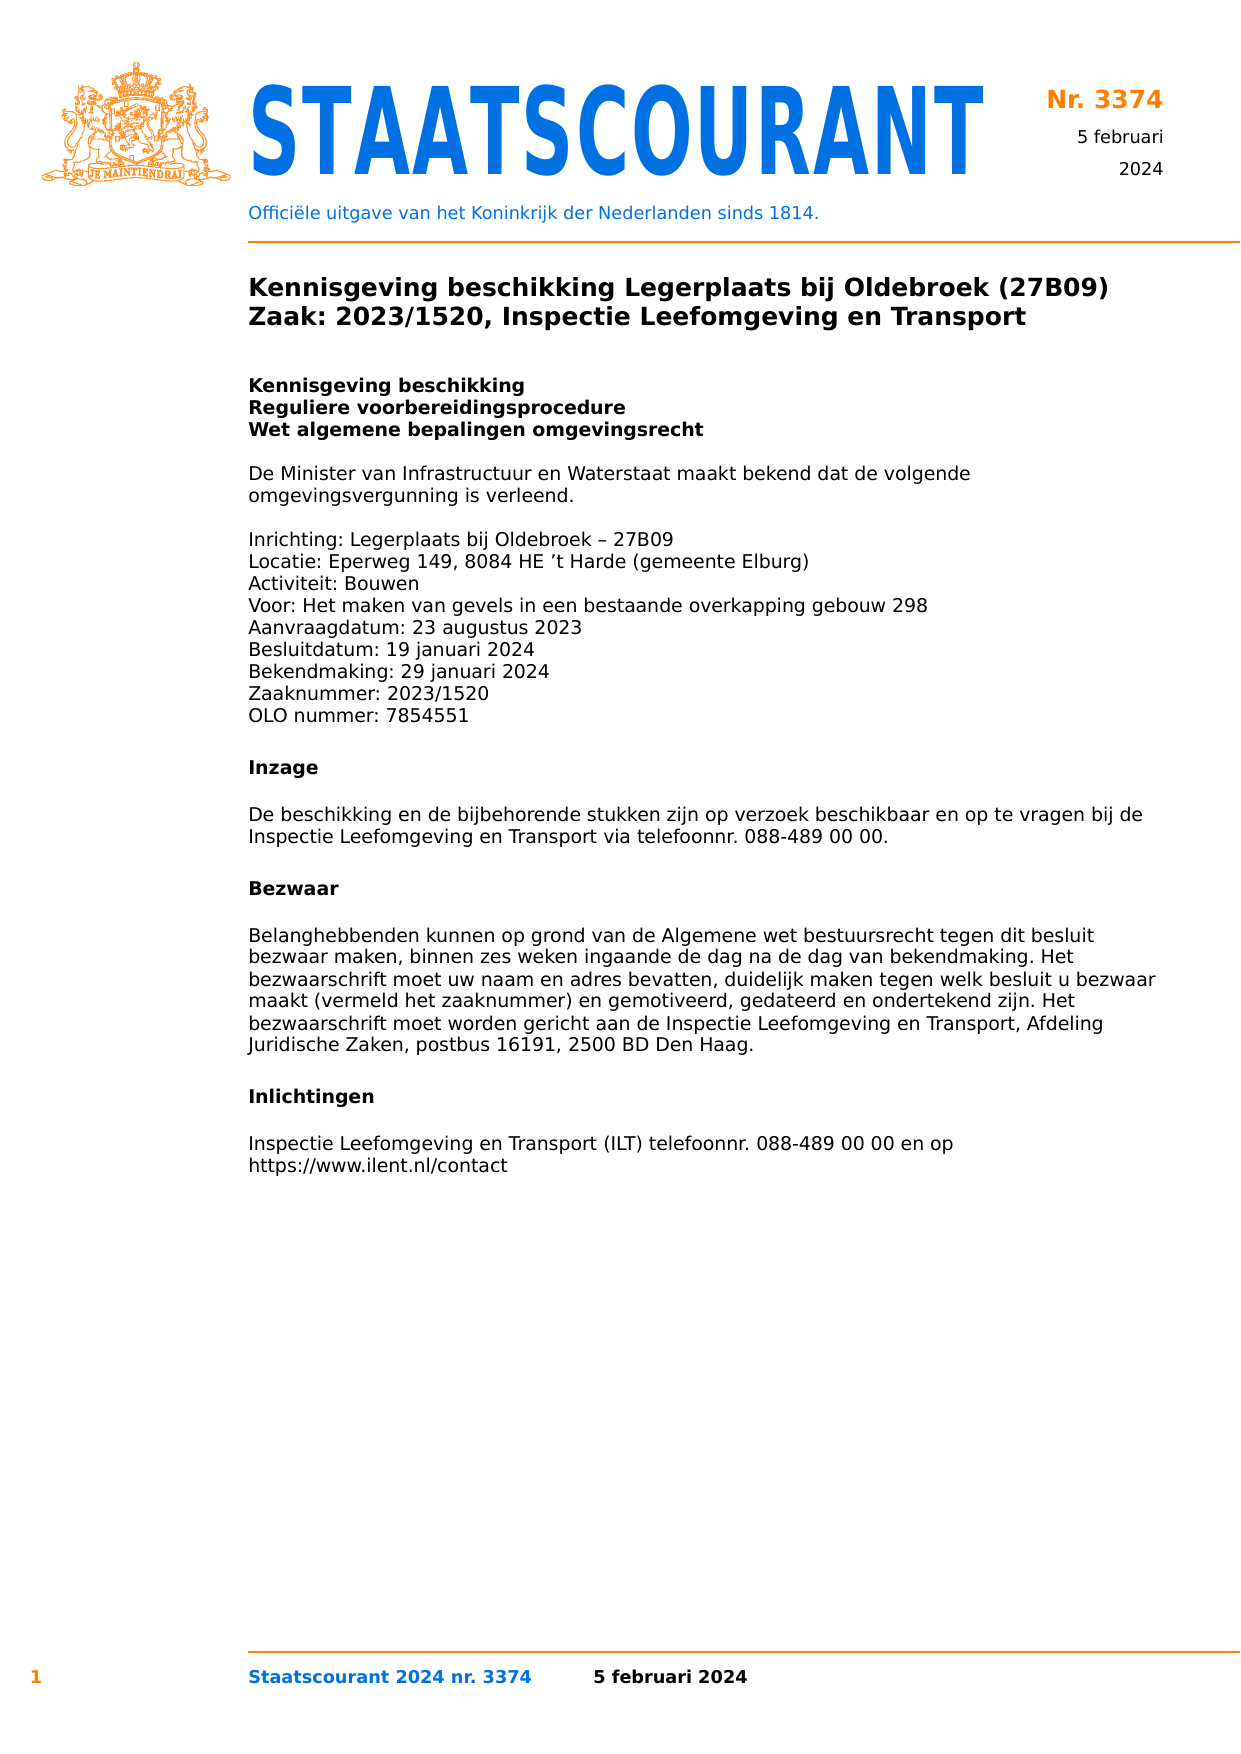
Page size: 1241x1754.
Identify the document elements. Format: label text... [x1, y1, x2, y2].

text Bekendmaking: 29 januari 2024 [248, 661, 1163, 683]
subtitle Inzage [248, 757, 1163, 778]
table_header STAATSCOURANT [248, 62, 998, 203]
text Besluitdatum: 19 januari 2024 [248, 639, 1163, 661]
table_cell 2024 [998, 153, 1240, 203]
subtitle Inlichtingen [248, 1086, 1163, 1108]
table_header Nr. 3374 [998, 62, 1240, 121]
text Wet algemene bepalingen omgevingsrecht [248, 419, 1163, 441]
text Belanghebbenden kunnen op grond van de Algemene wet bestuursrecht tegen dit besluit bezwaar maken, binnen zes weken ingaande de dag na de dag van bekendmaking. Het bezwaarschrift moet uw naam en adres bevatten, duidelijk maken tegen welk besluit u bezwaar maakt (vermeld het zaaknummer) en gemotiveerd, gedateerd en ondertekend zijn. Het bezwaarschrift moet worden gericht aan de Inspectie Leefomgeving en Transport, Afdeling Juridische Zaken, postbus 16191, 2500 BD Den Haag. [248, 924, 1163, 1056]
text Voor: Het maken van gevels in een bestaande overkapping gebouw 298 [248, 595, 1163, 617]
table_cell Officiële uitgave van het Koninkrijk der Nederlanden sinds 1814. [248, 203, 1240, 241]
text De Minister van Infrastructuur en Waterstaat maakt bekend dat de volgende omgevingsvergunning is verleend. [248, 463, 1163, 507]
text Reguliere voorbereidingsprocedure [248, 397, 1163, 419]
table_cell 5 februari [998, 121, 1240, 153]
text Inspectie Leefomgeving en Transport (ILT) telefoonnr. 088-489 00 00 en op https://www.ilent.nl/contact [248, 1133, 1163, 1177]
text Zaaknummer: 2023/1520 [248, 683, 1163, 704]
text Kennisgeving beschikking [248, 375, 1163, 397]
text Locatie: Eperweg 149, 8084 HE ’t Harde (gemeente Elburg) [248, 551, 1163, 573]
subtitle Bezwaar [248, 877, 1163, 899]
text Inrichting: Legerplaats bij Oldebroek – 27B09 [248, 529, 1163, 551]
text Activiteit: Bouwen [248, 573, 1163, 595]
table_header [25, 62, 248, 241]
picture [41, 62, 231, 186]
text OLO nummer: 7854551 [248, 704, 1163, 727]
subtitle Kennisgeving beschikking Legerplaats bij Oldebroek (27B09) Zaak: 2023/1520, Inspectie Leefomgeving en Transport [248, 273, 1163, 331]
text Aanvraagdatum: 23 augustus 2023 [248, 617, 1163, 639]
text De beschikking en de bijbehorende stukken zijn op verzoek beschikbaar en op te vragen bij de Inspectie Leefomgeving en Transport via telefoonnr. 088-489 00 00. [248, 803, 1163, 847]
